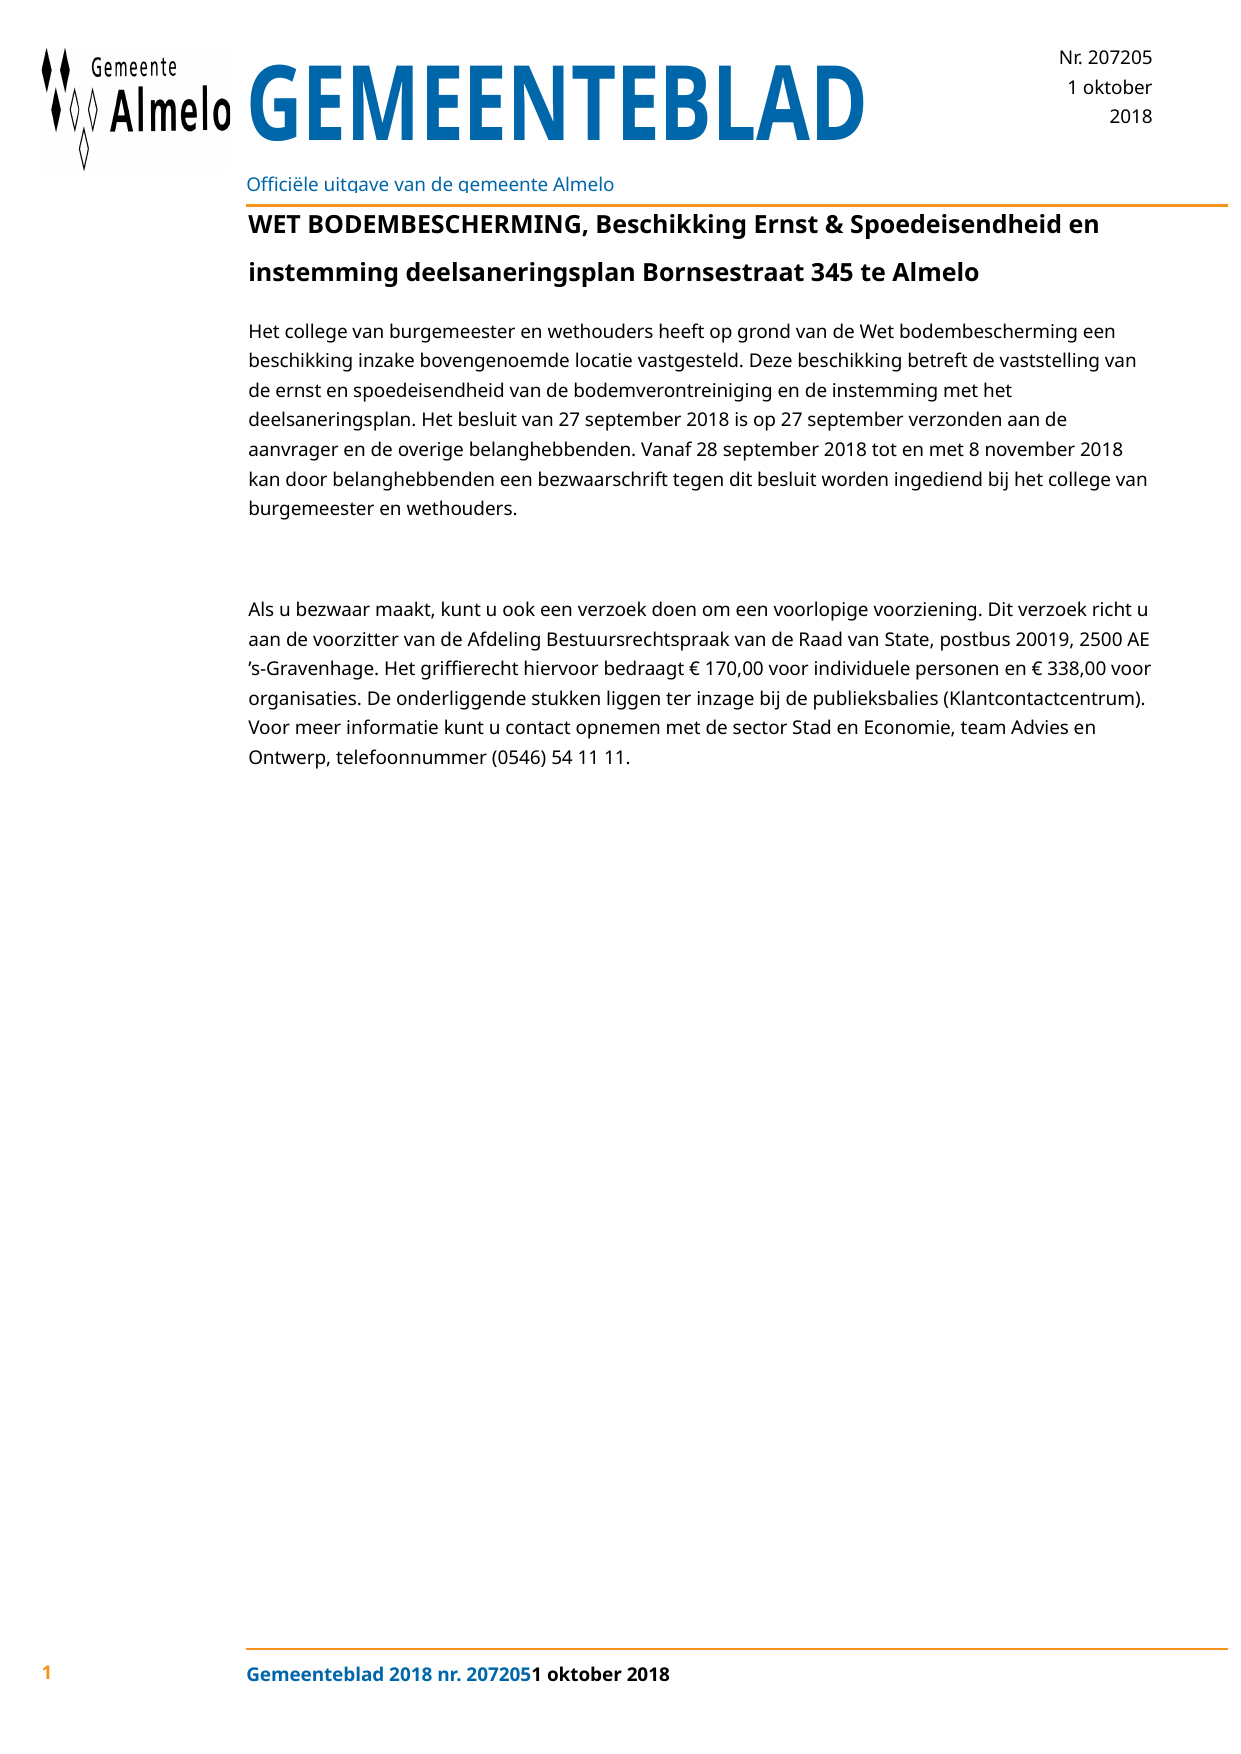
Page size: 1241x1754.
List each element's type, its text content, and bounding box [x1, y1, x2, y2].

picture [41, 47, 231, 172]
text WET BODEMBESCHERMING, Beschikking Ernst & Spoedeisendheid en instemming deelsaneringsplan Bornsestraat 345 te Almelo [248, 207, 1152, 288]
text Als u bezwaar maakt, kunt u ook een verzoek doen om een voorlopige voorziening. Dit verzoek richt u aan de voorzitter van de Afdeling Bestuursrechtspraak van de Raad van State, postbus 20019, 2500 AE ’s-Gravenhage. Het griffierecht hiervoor bedraagt € 170,00 voor individuele personen en € 338,00 voor organisaties. De onderliggende stukken liggen ter inzage bij de publieksbalies (Klantcontactcentrum). Voor meer informatie kunt u contact opnemen met de sector Stad en Economie, team Advies en Ontwerp, telefoonnummer (0546) 54 11 11. [248, 596, 1152, 770]
text Het college van burgemeester en wethouders heeft op grond van de Wet bodembescherming een beschikking inzake bovengenoemde locatie vastgesteld. Deze beschikking betreft de vaststelling van de ernst en spoedeisendheid van de bodemverontreiniging en de instemming met het deelsaneringsplan. Het besluit van 27 september 2018 is op 27 september verzonden aan de aanvrager en de overige belanghebbenden. Vanaf 28 september 2018 tot en met 8 november 2018 kan door belanghebbenden een bezwaarschrift tegen dit besluit worden ingediend bij het college van burgemeester en wethouders. [248, 318, 1152, 521]
